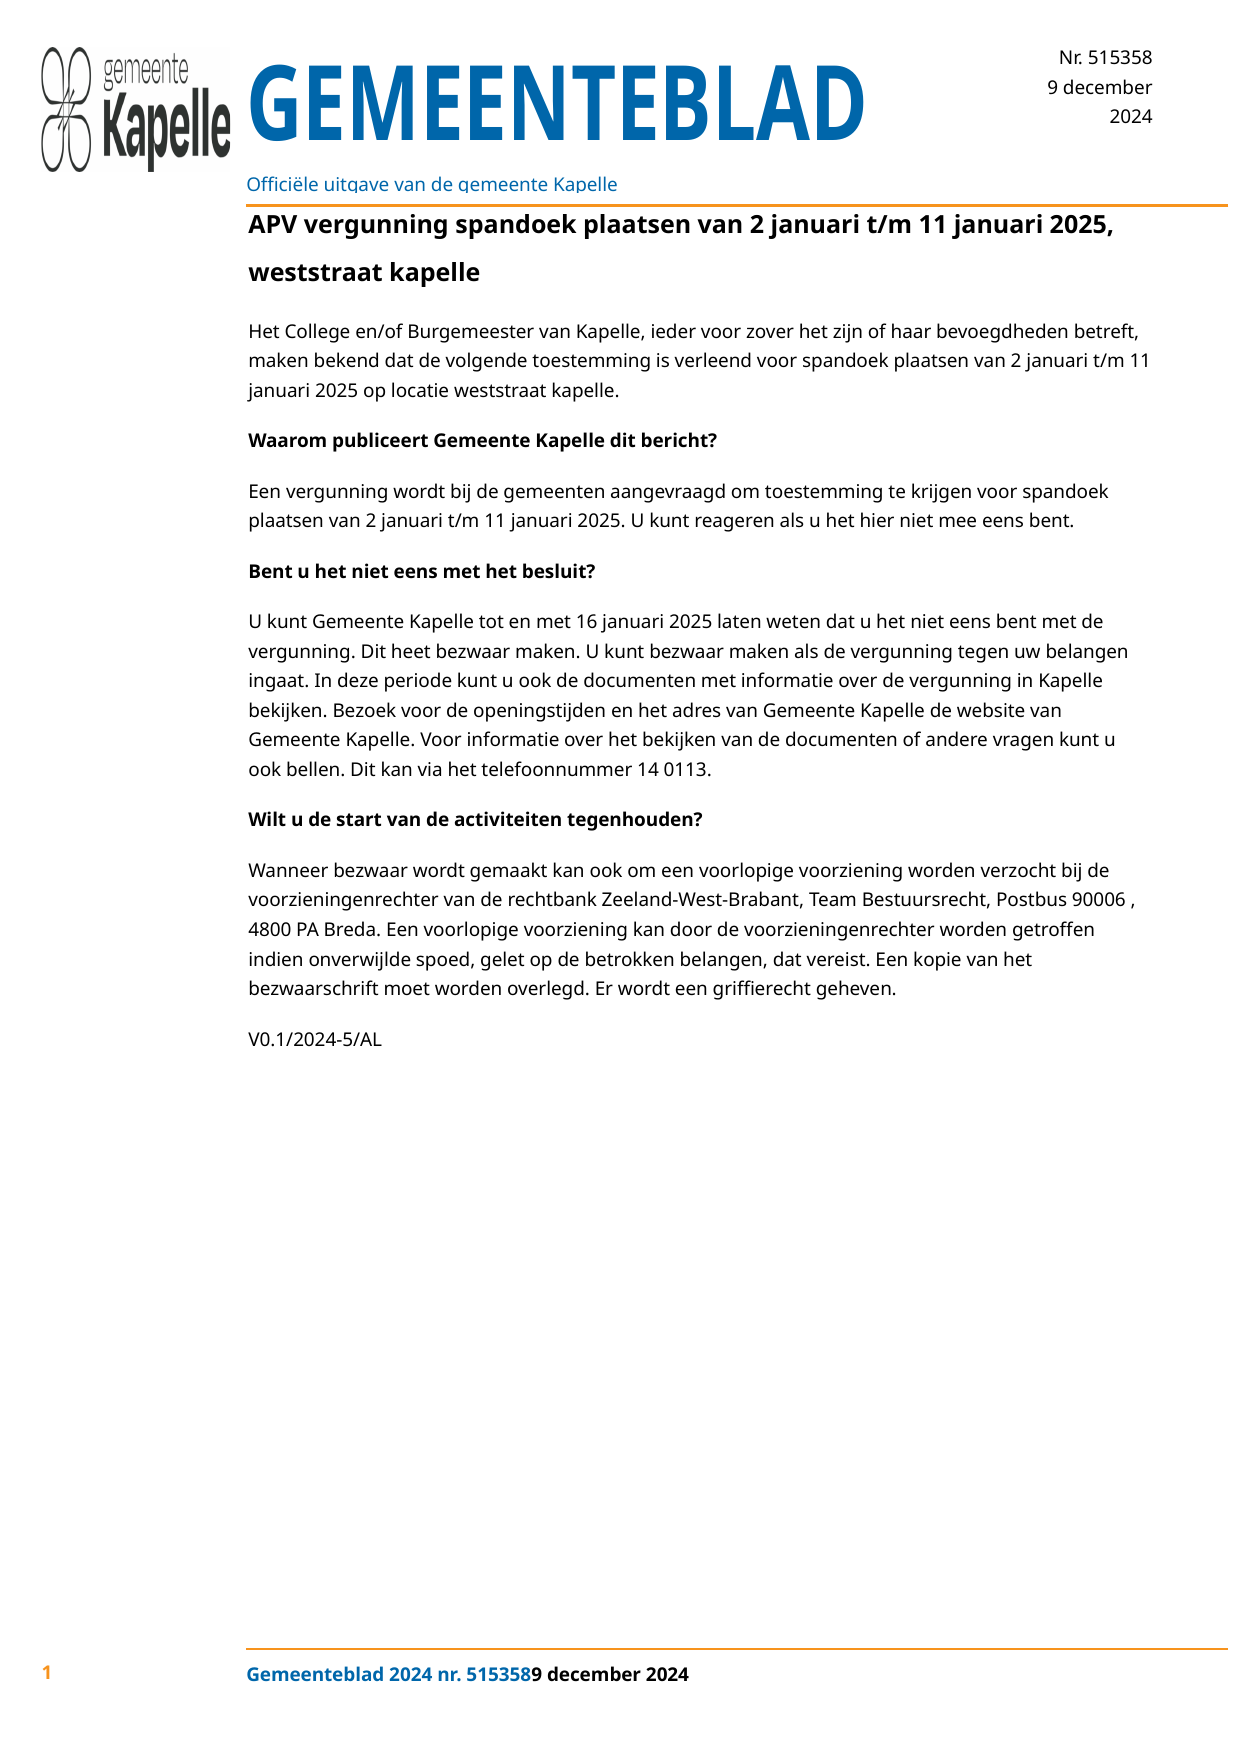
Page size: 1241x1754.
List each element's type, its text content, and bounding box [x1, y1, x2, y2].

text Het College en/of Burgemeester van Kapelle, ieder voor zover het zijn of haar bevoegdheden betreft, maken bekend dat de volgende toestemming is verleend voor spandoek plaatsen van 2 januari t/m 11 januari 2025 op locatie weststraat kapelle. [248, 318, 1152, 403]
text APV vergunning spandoek plaatsen van 2 januari t/m 11 januari 2025, weststraat kapelle [248, 207, 1152, 288]
text V0.1/2024-5/AL [248, 1026, 1152, 1052]
text Waarom publiceert Gemeente Kapelle dit bericht? [248, 427, 1152, 453]
picture [41, 47, 231, 172]
text Wanneer bezwaar wordt gemaakt kan ook om een voorlopige voorziening worden verzocht bij de voorzieningenrechter van de rechtbank Zeeland-West-Brabant, Team Bestuursrecht, Postbus 90006 , 4800 PA Breda. Een voorlopige voorziening kan door de voorzieningenrechter worden getroffen indien onverwijlde spoed, gelet op de betrokken belangen, dat vereist. Een kopie van het bezwaarschrift moet worden overlegd. Er wordt een griffierecht geheven. [248, 857, 1152, 1001]
text Wilt u de start van de activiteiten tegenhouden? [248, 807, 1152, 832]
text Een vergunning wordt bij de gemeenten aangevraagd om toestemming te krijgen voor spandoek plaatsen van 2 januari t/m 11 januari 2025. U kunt reageren als u het hier niet mee eens bent. [248, 478, 1152, 533]
text Bent u het niet eens met het besluit? [248, 558, 1152, 584]
text U kunt Gemeente Kapelle tot en met 16 januari 2025 laten weten dat u het niet eens bent met de vergunning. Dit heet bezwaar maken. U kunt bezwaar maken als de vergunning tegen uw belangen ingaat. In deze periode kunt u ook de documenten met informatie over de vergunning in Kapelle bekijken. Bezoek voor de openingstijden en het adres van Gemeente Kapelle de website van Gemeente Kapelle. Voor informatie over het bekijken van de documenten of andere vragen kunt u ook bellen. Dit kan via het telefoonnummer 14 0113. [248, 608, 1152, 782]
